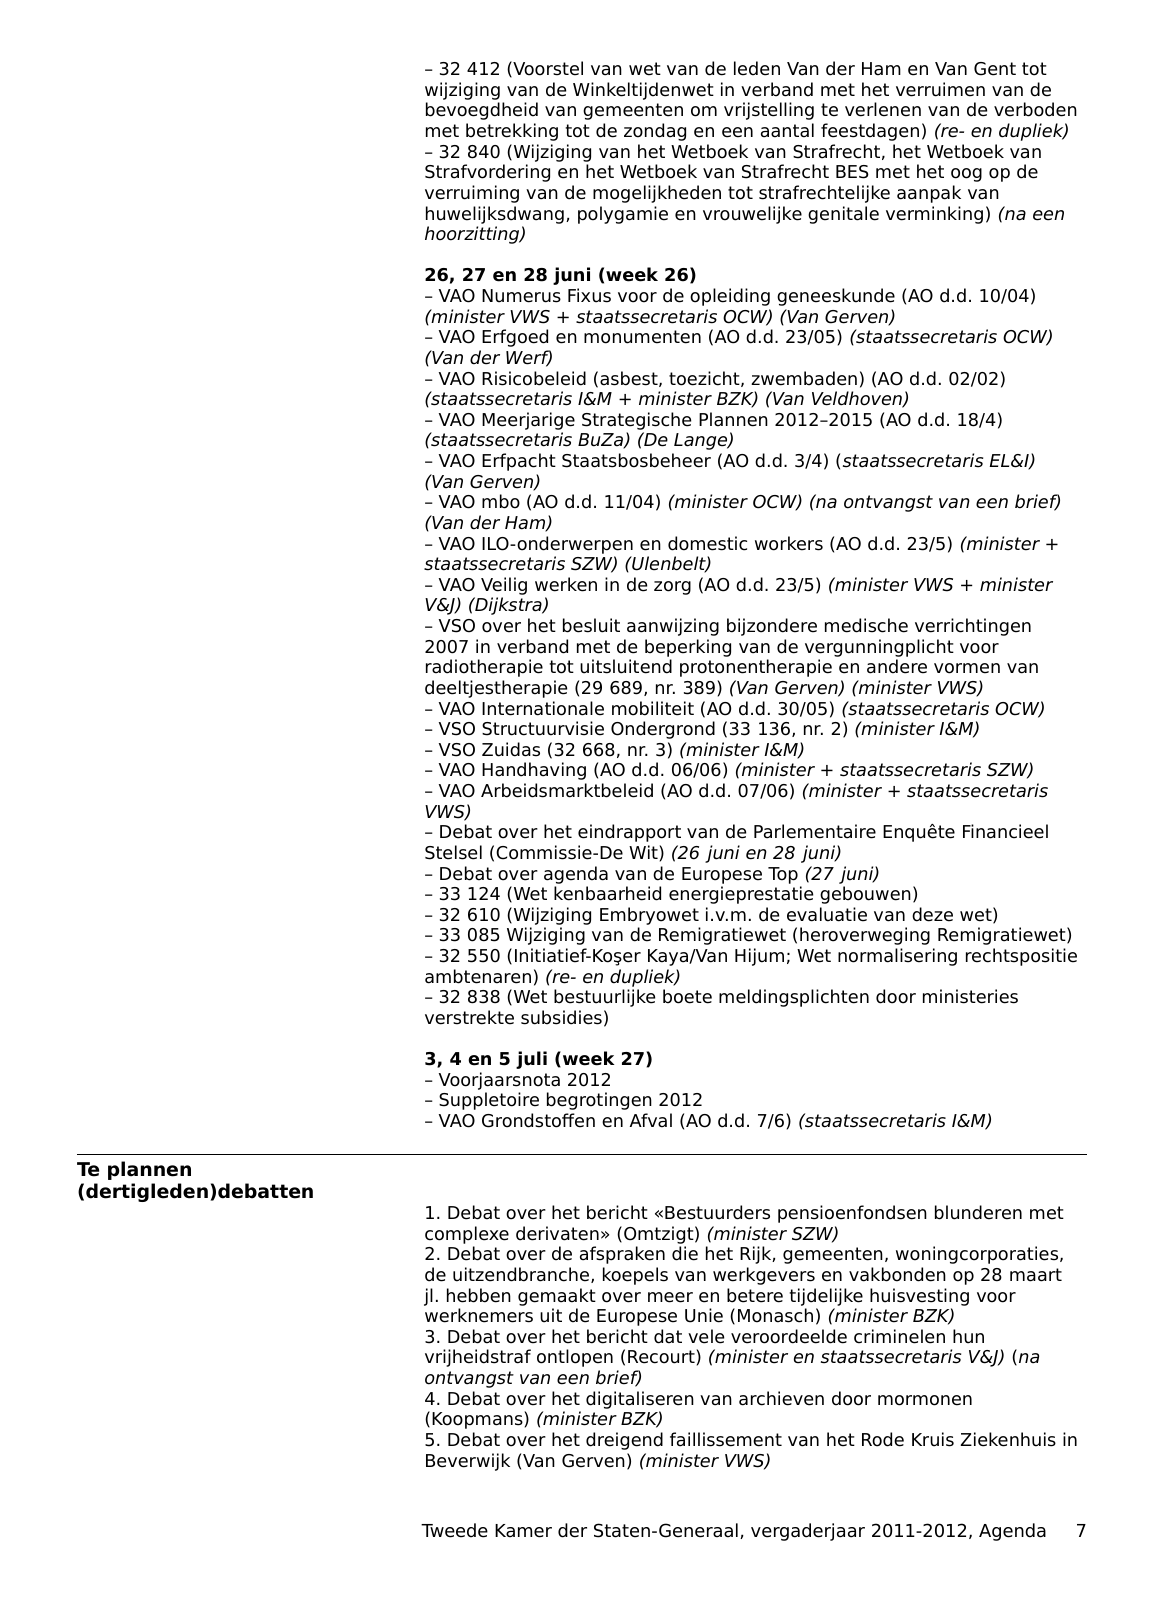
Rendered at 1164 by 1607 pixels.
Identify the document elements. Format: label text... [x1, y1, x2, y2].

table_cell – VSO over het besluit aanwijzing bijzondere medische verrichtingen 2007 in verband met de beperking van de vergunningplicht voor radiotherapie tot uitsluitend protonentherapie en andere vormen van deeltjestherapie (29 689, nr. 389) (Van Gerven) (minister VWS) [418, 616, 1087, 698]
table_cell [77, 699, 401, 719]
table_cell [77, 905, 401, 925]
table_cell – VAO ILO-onderwerpen en domestic workers (AO d.d. 23/5) (minister + staatssecretaris SZW) (Ulenbelt) [418, 534, 1087, 575]
table_cell [401, 925, 418, 946]
table_cell [77, 740, 401, 760]
table_cell – Voorjaarsnota 2012 [418, 1070, 1087, 1090]
table_cell – VAO Numerus Fixus voor de opleiding geneeskunde (AO d.d. 10/04) (minister VWS + staatssecretaris OCW) (Van Gerven) [418, 286, 1087, 327]
table_cell [401, 946, 418, 987]
table_cell – 32 840 (Wijziging van het Wetboek van Strafrecht, het Wetboek van Strafvordering en het Wetboek van Strafrecht BES met het oog op de verruiming van de mogelijkheden tot strafrechtelijke aanpak van huwelijksdwang, polygamie en vrouwelijke genitale verminking) (na een hoorzitting) [418, 142, 1087, 245]
table_cell [401, 286, 418, 327]
table_cell [401, 1327, 418, 1389]
table_cell – 33 124 (Wet kenbaarheid energieprestatie gebouwen) [418, 884, 1087, 905]
table_cell [77, 925, 401, 946]
table_header Te plannen (dertigleden)debatten [77, 1155, 401, 1203]
table_cell [77, 492, 401, 533]
table_cell [77, 987, 401, 1028]
table_cell – VAO Meerjarige Strategische Plannen 2012–2015 (AO d.d. 18/4) (staatssecretaris BuZa) (De Lange) [418, 410, 1087, 451]
table_cell [77, 1111, 401, 1132]
table_cell [401, 327, 418, 368]
table_cell [77, 327, 401, 368]
table_cell [77, 265, 401, 286]
table_cell [77, 1389, 401, 1430]
table_cell [401, 699, 418, 719]
table_cell [401, 59, 418, 142]
table_cell [77, 245, 401, 265]
table_cell [401, 1049, 418, 1070]
table_cell [401, 1111, 418, 1132]
table_cell [401, 864, 418, 884]
table_cell [77, 451, 401, 492]
table_cell [77, 1090, 401, 1111]
table_cell – VAO Erfgoed en monumenten (AO d.d. 23/05) (staatssecretaris OCW) (Van der Werf) [418, 327, 1087, 368]
table_cell – VAO Handhaving (AO d.d. 06/06) (minister + staatssecretaris SZW) [418, 760, 1087, 781]
table_cell [77, 534, 401, 575]
table_cell – Debat over agenda van de Europese Top (27 juni) [418, 864, 1087, 884]
table_cell [401, 1430, 418, 1471]
table_cell [401, 1070, 418, 1090]
table_cell [77, 760, 401, 781]
table_cell [401, 369, 418, 410]
table_cell [401, 265, 418, 286]
table_cell [401, 451, 418, 492]
table_cell [77, 1430, 401, 1471]
table_cell [77, 1203, 401, 1244]
table_cell [401, 822, 418, 863]
table_cell [77, 1244, 401, 1327]
table_cell – 32 412 (Voorstel van wet van de leden Van der Ham en Van Gent tot wijziging van de Winkeltijdenwet in verband met het verruimen van de bevoegdheid van gemeenten om vrijstelling te verlenen van de verboden met betrekking tot de zondag en een aantal feestdagen) (re- en dupliek) [418, 59, 1087, 142]
table_cell – 32 550 (Initiatief-Koşer Kaya/Van Hijum; Wet normalisering rechtspositie ambtenaren) (re- en dupliek) [418, 946, 1087, 987]
table_cell [401, 884, 418, 905]
table_cell [401, 1203, 418, 1244]
table_cell [401, 616, 418, 698]
table_cell [77, 719, 401, 740]
table_cell 1. Debat over het bericht «Bestuurders pensioenfondsen blunderen met complexe derivaten» (Omtzigt) (minister SZW) [418, 1203, 1087, 1244]
table_cell 26, 27 en 28 juni (week 26) [418, 265, 1087, 286]
table_cell – VAO Grondstoffen en Afval (AO d.d. 7/6) (staatssecretaris I&M) [418, 1111, 1087, 1132]
table_cell [77, 1070, 401, 1090]
table_cell [401, 142, 418, 245]
table_cell [77, 369, 401, 410]
table_cell – VSO Structuurvisie Ondergrond (33 136, nr. 2) (minister I&M) [418, 719, 1087, 740]
table_cell – Debat over het eindrapport van de Parlementaire Enquête Financieel Stelsel (Commissie-De Wit) (26 juni en 28 juni) [418, 822, 1087, 863]
table_cell [77, 781, 401, 822]
table_cell – VAO Internationale mobiliteit (AO d.d. 30/05) (staatssecretaris OCW) [418, 699, 1087, 719]
table_cell 4. Debat over het digitaliseren van archieven door mormonen (Koopmans) (minister BZK) [418, 1389, 1087, 1430]
table_cell [401, 1389, 418, 1430]
table_cell [401, 575, 418, 616]
table_cell 5. Debat over het dreigend faillissement van het Rode Kruis Ziekenhuis in Beverwijk (Van Gerven) (minister VWS) [418, 1430, 1087, 1471]
table_cell [401, 1029, 418, 1049]
table_cell [401, 245, 418, 265]
table_cell – VAO Veilig werken in de zorg (AO d.d. 23/5) (minister VWS + minister V&J) (Dijkstra) [418, 575, 1087, 616]
table_cell [401, 719, 418, 740]
table_cell 2. Debat over de afspraken die het Rijk, gemeenten, woningcorporaties, de uitzendbranche, koepels van werkgevers en vakbonden op 28 maart jl. hebben gemaakt over meer en betere tijdelijke huisvesting voor werknemers uit de Europese Unie (Monasch) (minister BZK) [418, 1244, 1087, 1327]
table_cell – VAO Arbeidsmarktbeleid (AO d.d. 07/06) (minister + staatssecretaris VWS) [418, 781, 1087, 822]
table_cell – 32 610 (Wijziging Embryowet i.v.m. de evaluatie van deze wet) [418, 905, 1087, 925]
table_cell [77, 410, 401, 451]
table_cell – VAO Risicobeleid (asbest, toezicht, zwembaden) (AO d.d. 02/02) (staatssecretaris I&M + minister BZK) (Van Veldhoven) [418, 369, 1087, 410]
table_cell [77, 142, 401, 245]
table_cell [77, 946, 401, 987]
table_header [418, 1155, 1087, 1203]
table_cell [418, 1029, 1087, 1049]
table_cell – VAO Erfpacht Staatsbosbeheer (AO d.d. 3/4) (staatssecretaris EL&I) (Van Gerven) [418, 451, 1087, 492]
table_cell – VAO mbo (AO d.d. 11/04) (minister OCW) (na ontvangst van een brief) (Van der Ham) [418, 492, 1087, 533]
table_cell [401, 987, 418, 1028]
table_cell [401, 1090, 418, 1111]
table_cell [401, 905, 418, 925]
table_cell 3, 4 en 5 juli (week 27) [418, 1049, 1087, 1070]
table_cell [77, 822, 401, 863]
table_cell [401, 534, 418, 575]
table_cell – VSO Zuidas (32 668, nr. 3) (minister I&M) [418, 740, 1087, 760]
table_cell [418, 245, 1087, 265]
table_cell [401, 760, 418, 781]
table_header [401, 1155, 418, 1203]
table_cell [401, 1244, 418, 1327]
table_cell [77, 575, 401, 616]
table_cell [77, 616, 401, 698]
table_cell [77, 1029, 401, 1049]
table_cell – 32 838 (Wet bestuurlijke boete meldingsplichten door ministeries verstrekte subsidies) [418, 987, 1087, 1028]
table_cell – 33 085 Wijziging van de Remigratiewet (heroverweging Remigratiewet) [418, 925, 1087, 946]
table_cell [401, 740, 418, 760]
table_cell – Suppletoire begrotingen 2012 [418, 1090, 1087, 1111]
table_cell [401, 410, 418, 451]
table_cell [77, 286, 401, 327]
table_cell [401, 492, 418, 533]
table_cell [401, 781, 418, 822]
table_cell [77, 1327, 401, 1389]
table_cell [77, 59, 401, 142]
table_cell 3. Debat over het bericht dat vele veroordeelde criminelen hun vrijheidstraf ontlopen (Recourt) (minister en staatssecretaris V&J) (na ontvangst van een brief) [418, 1327, 1087, 1389]
table_cell [77, 1049, 401, 1070]
table_cell [77, 884, 401, 905]
table_cell [77, 864, 401, 884]
